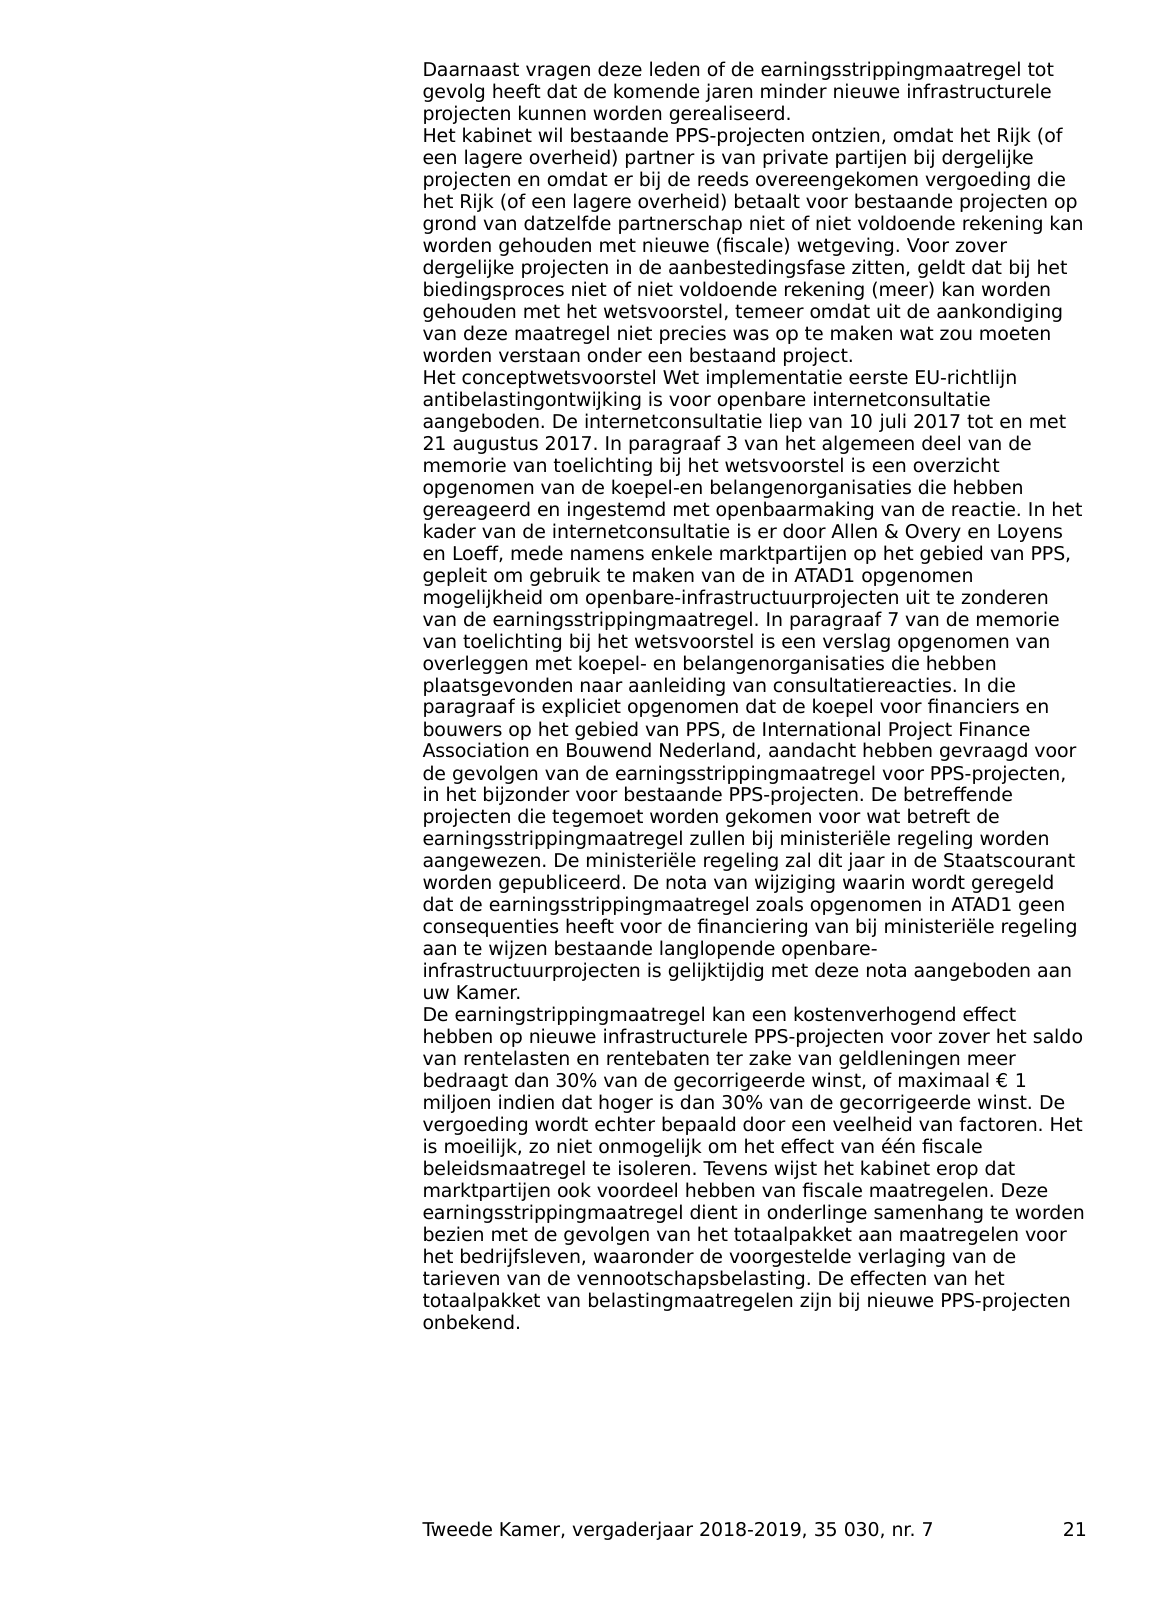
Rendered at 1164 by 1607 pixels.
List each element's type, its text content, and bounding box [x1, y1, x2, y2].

text Het kabinet wil bestaande PPS-projecten ontzien, omdat het Rijk (of een lagere overheid) partner is van private partijen bij dergelijke projecten en omdat er bij de reeds overeengekomen vergoeding die het Rijk (of een lagere overheid) betaalt voor bestaande projecten op grond van datzelfde partnerschap niet of niet voldoende rekening kan worden gehouden met nieuwe (fiscale) wetgeving. Voor zover dergelijke projecten in de aanbestedingsfase zitten, geldt dat bij het biedingsproces niet of niet voldoende rekening (meer) kan worden gehouden met het wetsvoorstel, temeer omdat uit de aankondiging van deze maatregel niet precies was op te maken wat zou moeten worden verstaan onder een bestaand project. [422, 125, 1087, 367]
text Daarnaast vragen deze leden of de earningsstrippingmaatregel tot gevolg heeft dat de komende jaren minder nieuwe infrastructurele projecten kunnen worden gerealiseerd. [422, 59, 1087, 125]
text De earningstrippingmaatregel kan een kostenverhogend effect hebben op nieuwe infrastructurele PPS-projecten voor zover het saldo van rentelasten en rentebaten ter zake van geldleningen meer bedraagt dan 30% van de gecorrigeerde winst, of maximaal € 1 miljoen indien dat hoger is dan 30% van de gecorrigeerde winst. De vergoeding wordt echter bepaald door een veelheid van factoren. Het is moeilijk, zo niet onmogelijk om het effect van één fiscale beleidsmaatregel te isoleren. Tevens wijst het kabinet erop dat marktpartijen ook voordeel hebben van fiscale maatregelen. Deze earningsstrippingmaatregel dient in onderlinge samenhang te worden bezien met de gevolgen van het totaalpakket aan maatregelen voor het bedrijfsleven, waaronder de voorgestelde verlaging van de tarieven van de vennootschapsbelasting. De effecten van het totaalpakket van belastingmaatregelen zijn bij nieuwe PPS-projecten onbekend. [422, 1004, 1087, 1334]
text Het conceptwetsvoorstel Wet implementatie eerste EU-richtlijn antibelastingontwijking is voor openbare internetconsultatie aangeboden. De internetconsultatie liep van 10 juli 2017 tot en met 21 augustus 2017. In paragraaf 3 van het algemeen deel van de memorie van toelichting bij het wetsvoorstel is een overzicht opgenomen van de koepel-en belangenorganisaties die hebben gereageerd en ingestemd met openbaarmaking van de reactie. In het kader van de internetconsultatie is er door Allen & Overy en Loyens en Loeff, mede namens enkele marktpartijen op het gebied van PPS, gepleit om gebruik te maken van de in ATAD1 opgenomen mogelijkheid om openbare-infrastructuurprojecten uit te zonderen van de earningsstrippingmaatregel. In paragraaf 7 van de memorie van toelichting bij het wetsvoorstel is een verslag opgenomen van overleggen met koepel- en belangenorganisaties die hebben plaatsgevonden naar aanleiding van consultatiereacties. In die paragraaf is expliciet opgenomen dat de koepel voor financiers en bouwers op het gebied van PPS, de International Project Finance Association en Bouwend Nederland, aandacht hebben gevraagd voor de gevolgen van de earningsstrippingmaatregel voor PPS-projecten, in het bijzonder voor bestaande PPS-projecten. De betreffende projecten die tegemoet worden gekomen voor wat betreft de earningsstrippingmaatregel zullen bij ministeriële regeling worden aangewezen. De ministeriële regeling zal dit jaar in de Staatscourant worden gepubliceerd. De nota van wijziging waarin wordt geregeld dat de earningsstrippingmaatregel zoals opgenomen in ATAD1 geen consequenties heeft voor de financiering van bij ministeriële regeling aan te wijzen bestaande langlopende openbare-infrastructuurprojecten is gelijktijdig met deze nota aangeboden aan uw Kamer. [422, 367, 1087, 1004]
